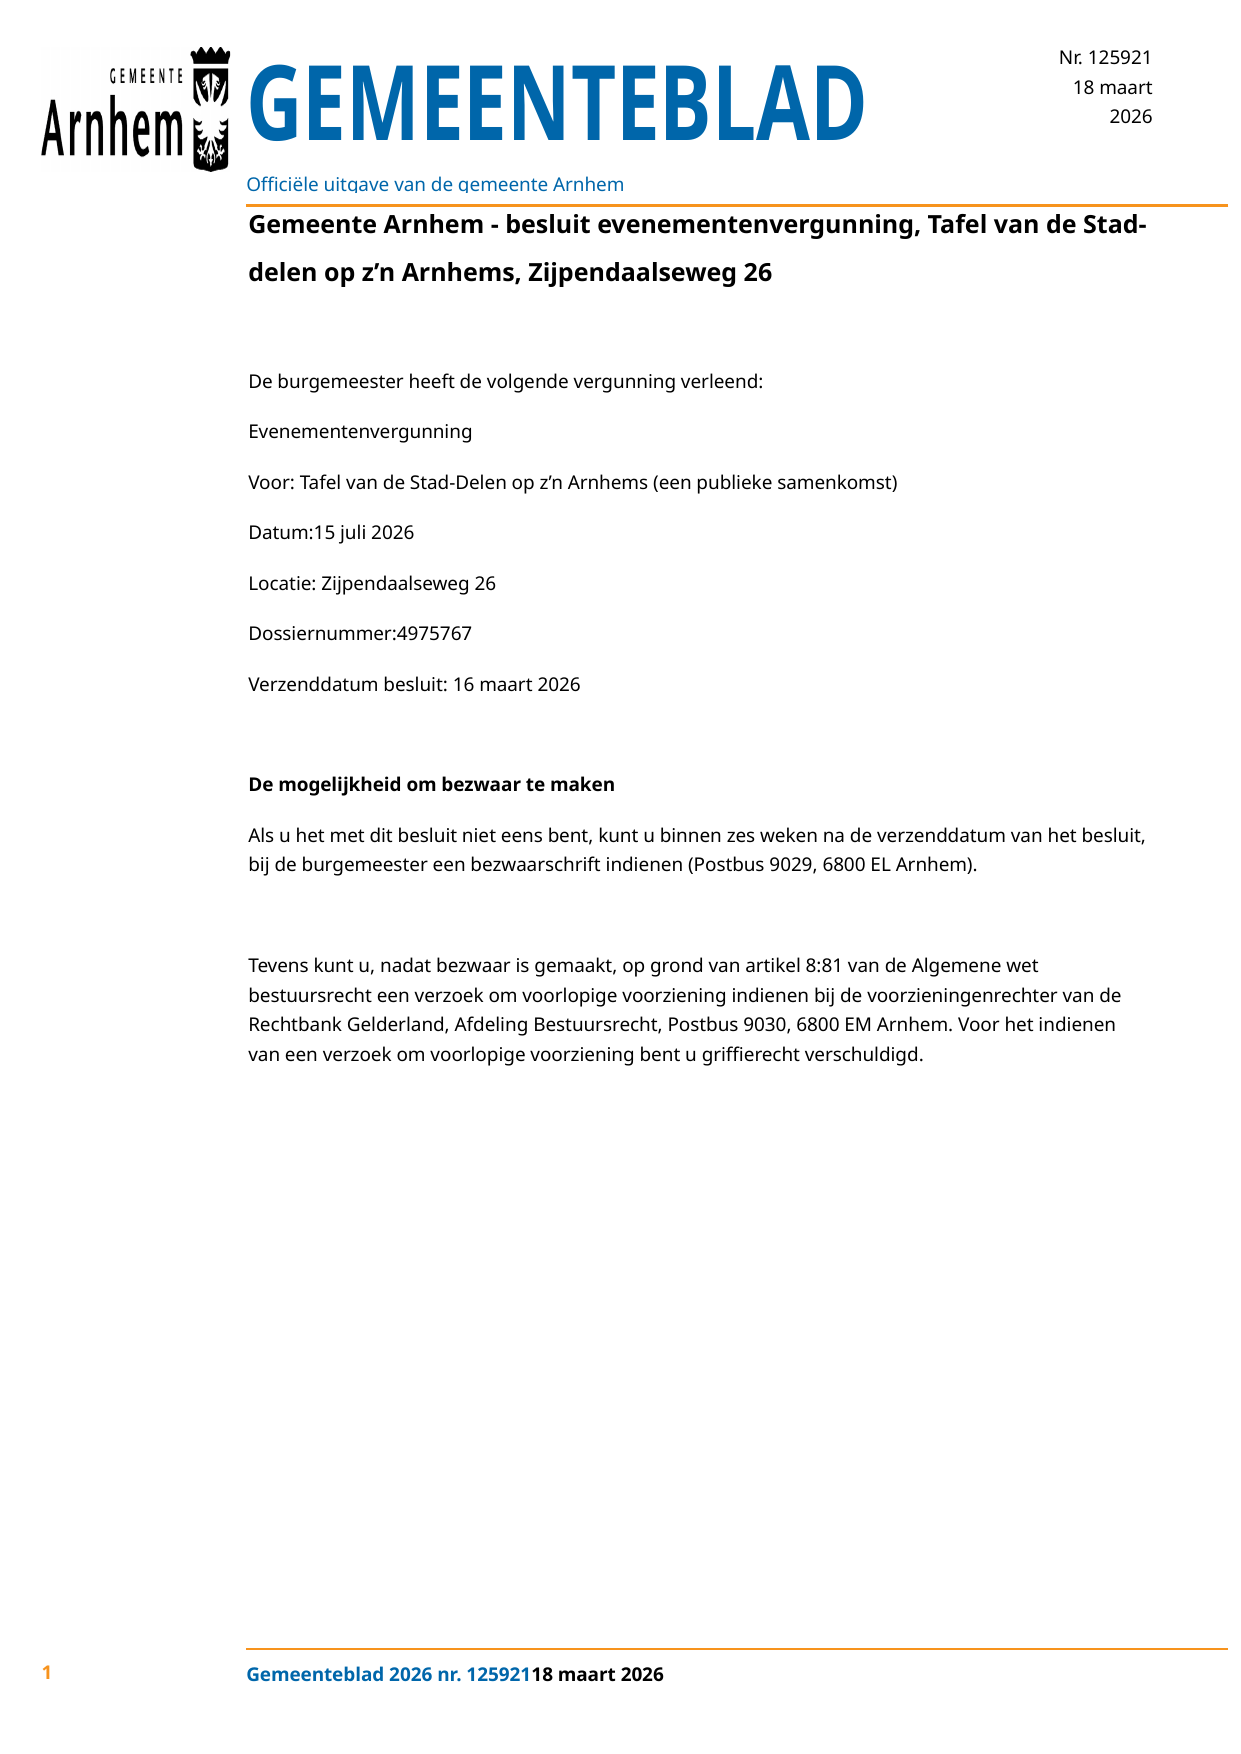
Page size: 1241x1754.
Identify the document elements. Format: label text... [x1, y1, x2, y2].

text Datum:15 juli 2026 [248, 519, 1152, 545]
text De mogelijkheid om bezwaar te maken [248, 772, 1152, 797]
text Als u het met dit besluit niet eens bent, kunt u binnen zes weken na de verzenddatum van het besluit, bij de burgemeester een bezwaarschrift indienen (Postbus 9029, 6800 EL Arnhem). [248, 822, 1152, 877]
text Evenementenvergunning [248, 419, 1152, 444]
text Gemeente Arnhem - besluit evenementenvergunning, Tafel van de Stad- delen op z’n Arnhems, Zijpendaalseweg 26 [248, 207, 1152, 288]
text Dossiernummer:4975767 [248, 620, 1152, 646]
text Voor: Tafel van de Stad-Delen op z’n Arnhems (een publieke samenkomst) [248, 469, 1152, 495]
text Locatie: Zijpendaalseweg 26 [248, 570, 1152, 596]
text De burgemeester heeft de volgende vergunning verleend: [248, 368, 1152, 394]
picture [41, 47, 231, 172]
text Tevens kunt u, nadat bezwaar is gemaakt, op grond van artikel 8:81 van de Algemene wet bestuursrecht een verzoek om voorlopige voorziening indienen bij de voorzieningenrechter van de Rechtbank Gelderland, Afdeling Bestuursrecht, Postbus 9030, 6800 EM Arnhem. Voor het indienen van een verzoek om voorlopige voorziening bent u griffierecht verschuldigd. [248, 952, 1152, 1067]
text Verzenddatum besluit: 16 maart 2026 [248, 671, 1152, 697]
